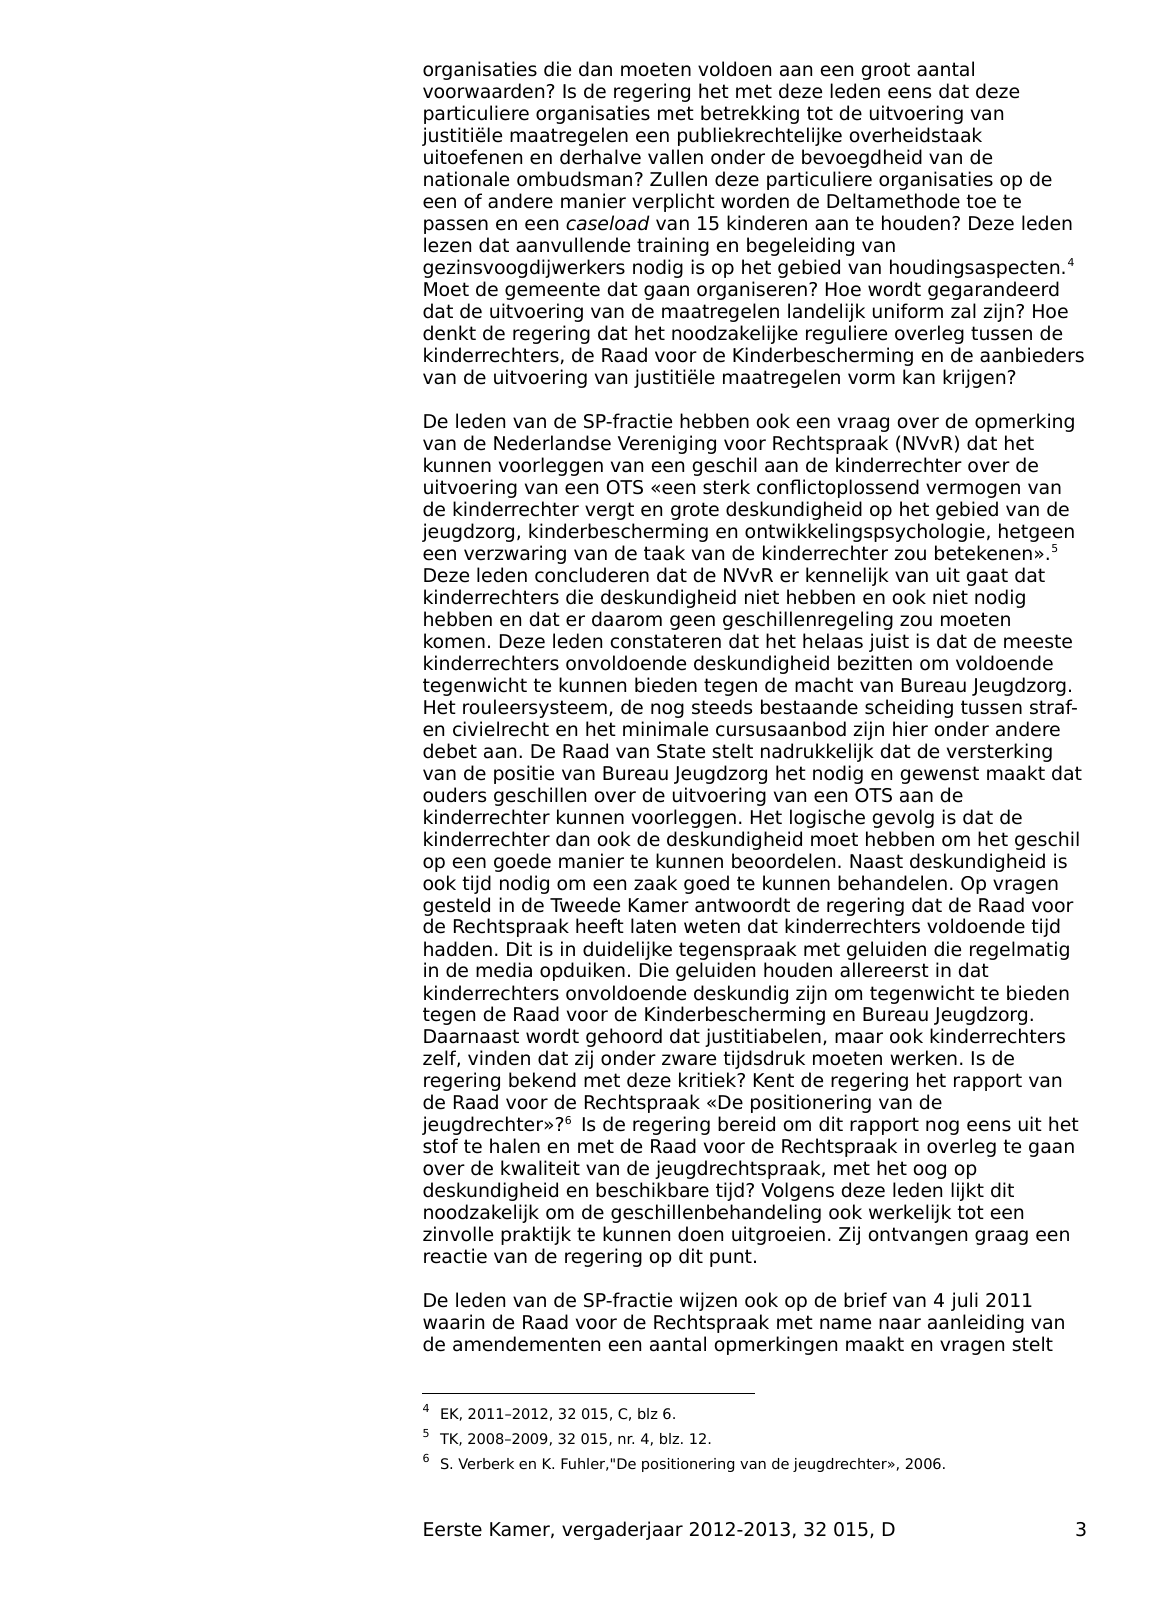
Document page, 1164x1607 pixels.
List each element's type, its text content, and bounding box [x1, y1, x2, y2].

text TK, 2008–2009, 32 015, nr. 4, blz. 12. [422, 1427, 1087, 1449]
text De leden van de SP-fractie hebben ook een vraag over de opmerking van de Nederlandse Vereniging voor Rechtspraak (NVvR) dat het kunnen voorleggen van een geschil aan de kinderrechter over de uitvoering van een OTS «een sterk conflictoplossend vermogen van de kinderrechter vergt en grote deskundigheid op het gebied van de jeugdzorg, kinderbescherming en ontwikkelingspsychologie, hetgeen een verzwaring van de taak van de kinderrechter zou betekenen». Deze leden concluderen dat de NVvR er kennelijk van uit gaat dat kinderrechters die deskundigheid niet hebben en ook niet nodig hebben en dat er daarom geen geschillenregeling zou moeten komen. Deze leden constateren dat het helaas juist is dat de meeste kinderrechters onvoldoende deskundigheid bezitten om voldoende tegenwicht te kunnen bieden tegen de macht van Bureau Jeugdzorg. Het rouleersysteem, de nog steeds bestaande scheiding tussen straf- en civielrecht en het minimale cursusaanbod zijn hier onder andere debet aan. De Raad van State stelt nadrukkelijk dat de versterking van de positie van Bureau Jeugdzorg het nodig en gewenst maakt dat ouders geschillen over de uitvoering van een OTS aan de kinderrechter kunnen voorleggen. Het logische gevolg is dat de kinderrechter dan ook de deskundigheid moet hebben om het geschil op een goede manier te kunnen beoordelen. Naast deskundigheid is ook tijd nodig om een zaak goed te kunnen behandelen. Op vragen gesteld in de Tweede Kamer antwoordt de regering dat de Raad voor de Rechtspraak heeft laten weten dat kinderrechters voldoende tijd hadden. Dit is in duidelijke tegenspraak met geluiden die regelmatig in de media opduiken. Die geluiden houden allereerst in dat kinderrechters onvoldoende deskundig zijn om tegenwicht te bieden tegen de Raad voor de Kinderbescherming en Bureau Jeugdzorg. Daarnaast wordt gehoord dat justitiabelen, maar ook kinderrechters zelf, vinden dat zij onder zware tijdsdruk moeten werken. Is de regering bekend met deze kritiek? Kent de regering het rapport van de Raad voor de Rechtspraak «De positionering van de jeugdrechter»? Is de regering bereid om dit rapport nog eens uit het stof te halen en met de Raad voor de Rechtspraak in overleg te gaan over de kwaliteit van de jeugdrechtspraak, met het oog op deskundigheid en beschikbare tijd? Volgens deze leden lijkt dit noodzakelijk om de geschillenbehandeling ook werkelijk tot een zinvolle praktijk te kunnen doen uitgroeien. Zij ontvangen graag een reactie van de regering op dit punt. [422, 411, 1087, 1268]
text EK, 2011–2012, 32 015, C, blz 6. [422, 1402, 1087, 1424]
text organisaties die dan moeten voldoen aan een groot aantal voorwaarden? Is de regering het met deze leden eens dat deze particuliere organisaties met betrekking tot de uitvoering van justitiële maatregelen een publiekrechtelijke overheidstaak uitoefenen en derhalve vallen onder de bevoegdheid van de nationale ombudsman? Zullen deze particuliere organisaties op de een of andere manier verplicht worden de Deltamethode toe te passen en een caseload van 15 kinderen aan te houden? Deze leden lezen dat aanvullende training en begeleiding van gezinsvoogdijwerkers nodig is op het gebied van houdingsaspecten. Moet de gemeente dat gaan organiseren? Hoe wordt gegarandeerd dat de uitvoering van de maatregelen landelijk uniform zal zijn? Hoe denkt de regering dat het noodzakelijke reguliere overleg tussen de kinderrechters, de Raad voor de Kinderbescherming en de aanbieders van de uitvoering van justitiële maatregelen vorm kan krijgen? [422, 59, 1087, 389]
text S. Verberk en K. Fuhler,"De positionering van de jeugdrechter», 2006. [422, 1452, 1087, 1474]
text De leden van de SP-fractie wijzen ook op de brief van 4 juli 2011 waarin de Raad voor de Rechtspraak met name naar aanleiding van de amendementen een aantal opmerkingen maakt en vragen stelt [422, 1290, 1087, 1356]
